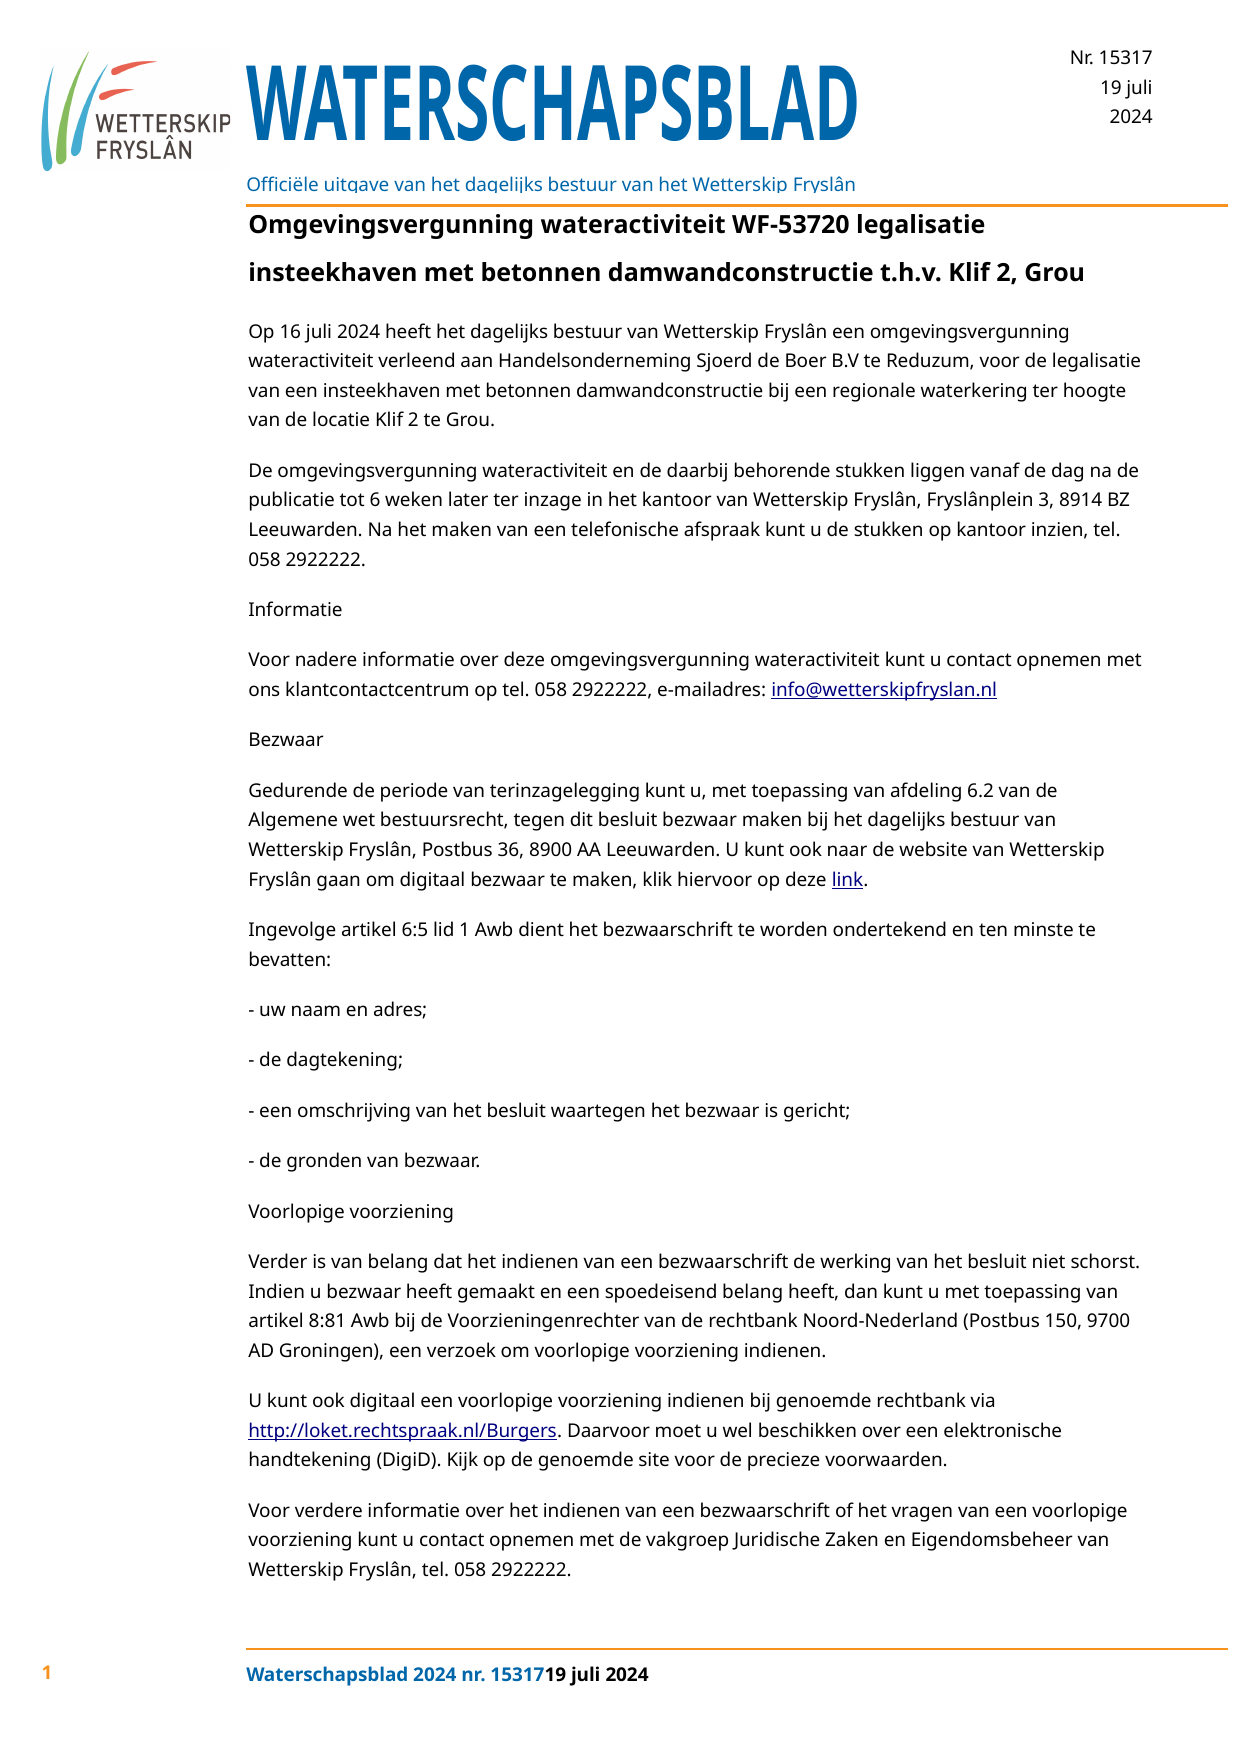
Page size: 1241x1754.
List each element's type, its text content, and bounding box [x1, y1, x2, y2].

text - de gronden van bezwaar. [248, 1147, 1152, 1173]
text Voor nadere informatie over deze omgevingsvergunning wateractiviteit kunt u contact opnemen met ons klantcontactcentrum op tel. 058 2922222, e-mailadres: info@wetterskipfryslan.nl [248, 647, 1152, 702]
text Informatie [248, 596, 1152, 622]
text Op 16 juli 2024 heeft het dagelijks bestuur van Wetterskip Fryslân een omgevingsvergunning wateractiviteit verleend aan Handelsonderneming Sjoerd de Boer B.V te Reduzum, voor de legalisatie van een insteekhaven met betonnen damwandconstructie bij een regionale waterkering ter hoogte van de locatie Klif 2 te Grou. [248, 318, 1152, 432]
text - uw naam en adres; [248, 996, 1152, 1022]
text U kunt ook digitaal een voorlopige voorziening indienen bij genoemde rechtbank via http://loket.rechtspraak.nl/Burgers. Daarvoor moet u wel beschikken over een elektronische handtekening (DigiD). Kijk op de genoemde site voor de precieze voorwaarden. [248, 1387, 1152, 1472]
text Omgevingsvergunning wateractiviteit WF-53720 legalisatie insteekhaven met betonnen damwandconstructie t.h.v. Klif 2, Grou [248, 207, 1152, 288]
text Gedurende de periode van terinzagelegging kunt u, met toepassing van afdeling 6.2 van de Algemene wet bestuursrecht, tegen dit besluit bezwaar maken bij het dagelijks bestuur van Wetterskip Fryslân, Postbus 36, 8900 AA Leeuwarden. U kunt ook naar de website van Wetterskip Fryslân gaan om digitaal bezwaar te maken, klik hiervoor op deze link. [248, 777, 1152, 892]
text De omgevingsvergunning wateractiviteit en de daarbij behorende stukken liggen vanaf de dag na de publicatie tot 6 weken later ter inzage in het kantoor van Wetterskip Fryslân, Fryslânplein 3, 8914 BZ Leeuwarden. Na het maken van een telefonische afspraak kunt u de stukken op kantoor inzien, tel. 058 2922222. [248, 457, 1152, 572]
text Verder is van belang dat het indienen van een bezwaarschrift de werking van het besluit niet schorst. Indien u bezwaar heeft gemaakt en een spoedeisend belang heeft, dan kunt u met toepassing van artikel 8:81 Awb bij de Voorzieningenrechter van de rechtbank Noord-Nederland (Postbus 150, 9700 AD Groningen), een verzoek om voorlopige voorziening indienen. [248, 1248, 1152, 1363]
text - de dagtekening; [248, 1047, 1152, 1072]
text Voor verdere informatie over het indienen van een bezwaarschrift of het vragen van een voorlopige voorziening kunt u contact opnemen met de vakgroep Juridische Zaken en Eigendomsbeheer van Wetterskip Fryslân, tel. 058 2922222. [248, 1497, 1152, 1582]
text - een omschrijving van het besluit waartegen het bezwaar is gericht; [248, 1097, 1152, 1123]
text Voorlopige voorziening [248, 1198, 1152, 1224]
text Ingevolge artikel 6:5 lid 1 Awb dient het bezwaarschrift te worden ondertekend en ten minste te bevatten: [248, 916, 1152, 972]
picture [41, 47, 231, 172]
text Bezwaar [248, 727, 1152, 752]
